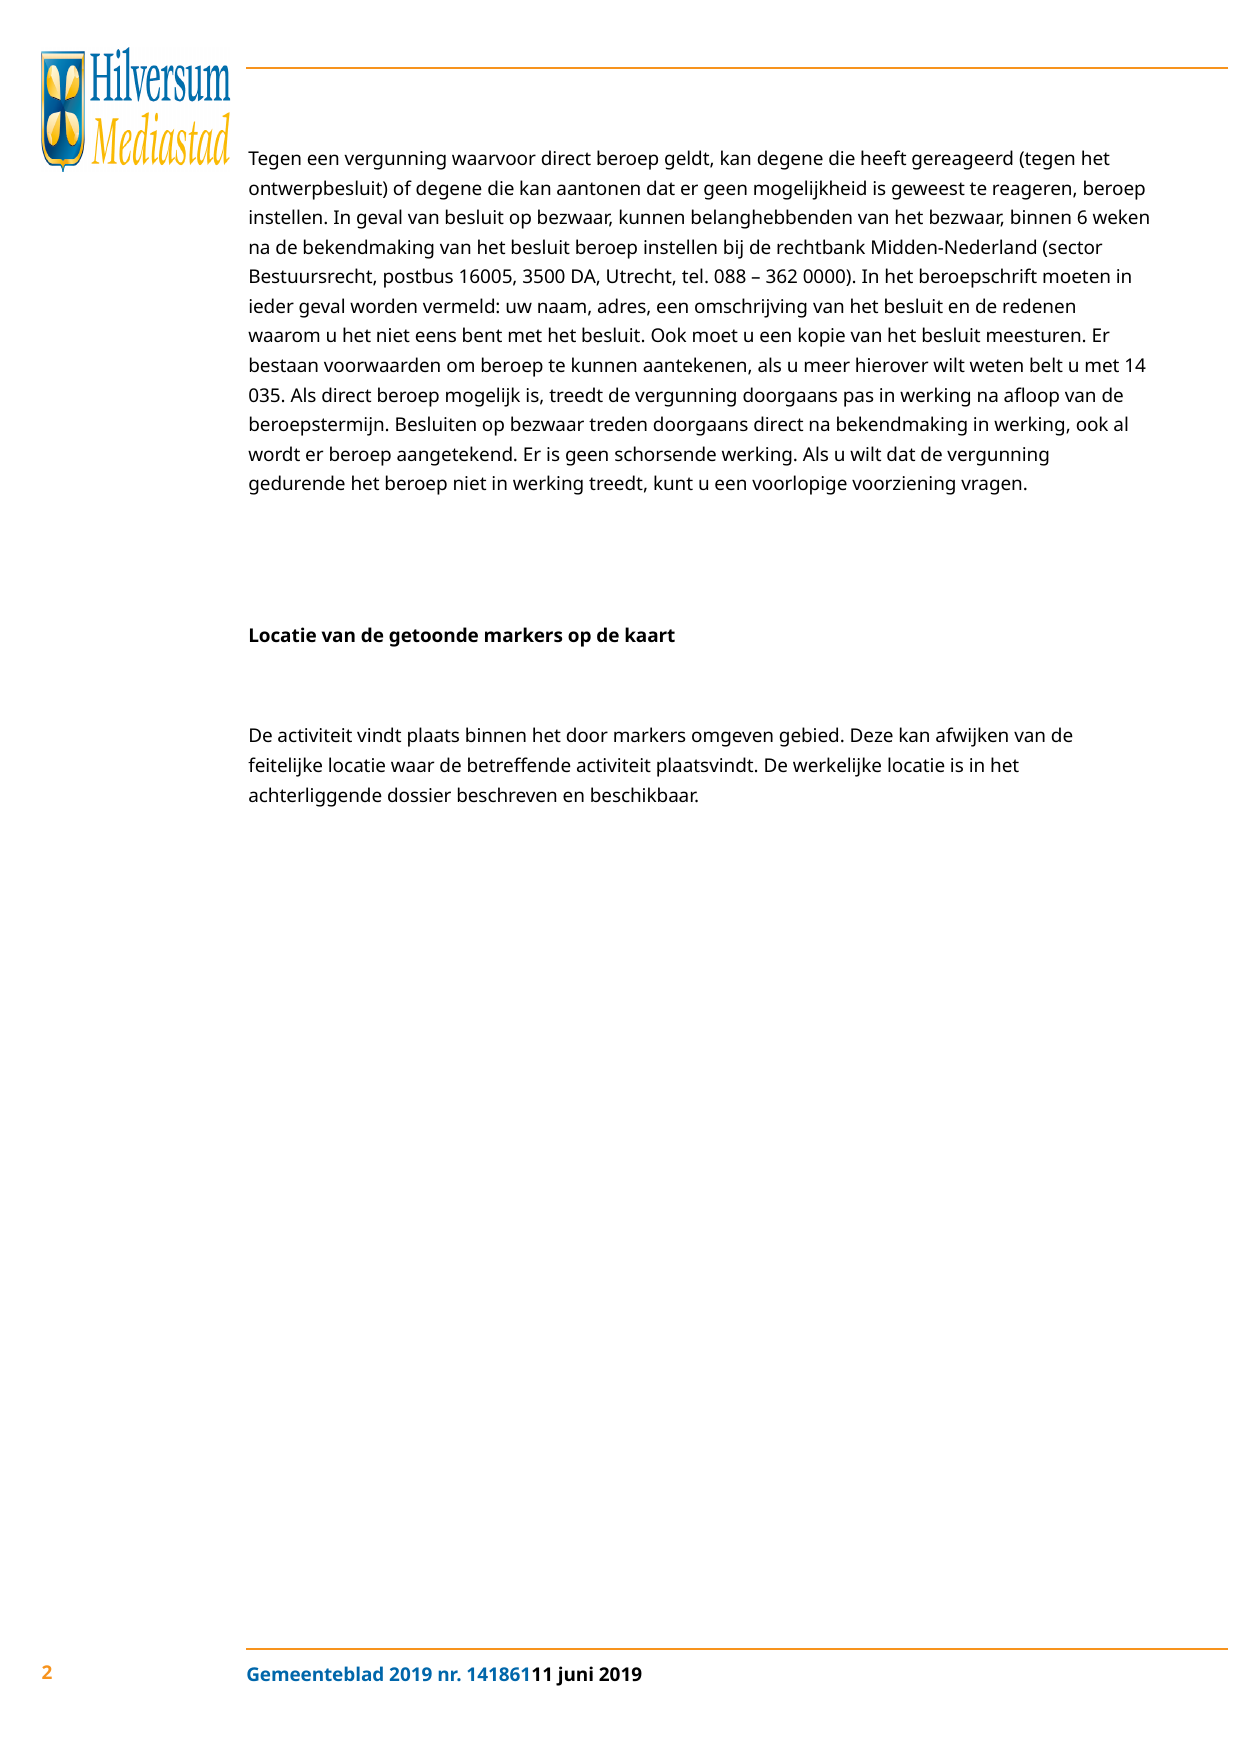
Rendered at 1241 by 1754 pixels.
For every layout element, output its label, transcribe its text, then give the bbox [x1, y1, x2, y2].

picture [41, 47, 231, 172]
text De activiteit vindt plaats binnen het door markers omgeven gebied. Deze kan afwijken van de feitelijke locatie waar de betreffende activiteit plaatsvindt. De werkelijke locatie is in het achterliggende dossier beschreven en beschikbaar. [248, 723, 1152, 808]
text Tegen een vergunning waarvoor direct beroep geldt, kan degene die heeft gereageerd (tegen het ontwerpbesluit) of degene die kan aantonen dat er geen mogelijkheid is geweest te reageren, beroep instellen. In geval van besluit op bezwaar, kunnen belanghebbenden van het bezwaar, binnen 6 weken na de bekendmaking van het besluit beroep instellen bij de rechtbank Midden-Nederland (sector Bestuursrecht, postbus 16005, 3500 DA, Utrecht, tel. 088 – 362 0000). In het beroepschrift moeten in ieder geval worden vermeld: uw naam, adres, een omschrijving van het besluit en de redenen waarom u het niet eens bent met het besluit. Ook moet u een kopie van het besluit meesturen. Er bestaan voorwaarden om beroep te kunnen aantekenen, als u meer hierover wilt weten belt u met 14 035. Als direct beroep mogelijk is, treedt de vergunning doorgaans pas in werking na afloop van de beroepstermijn. Besluiten op bezwaar treden doorgaans direct na bekendmaking in werking, ook al wordt er beroep aangetekend. Er is geen schorsende werking. Als u wilt dat de vergunning gedurende het beroep niet in werking treedt, kunt u een voorlopige voorziening vragen. [248, 145, 1152, 496]
text Locatie van de getoonde markers op de kaart [248, 622, 1152, 648]
